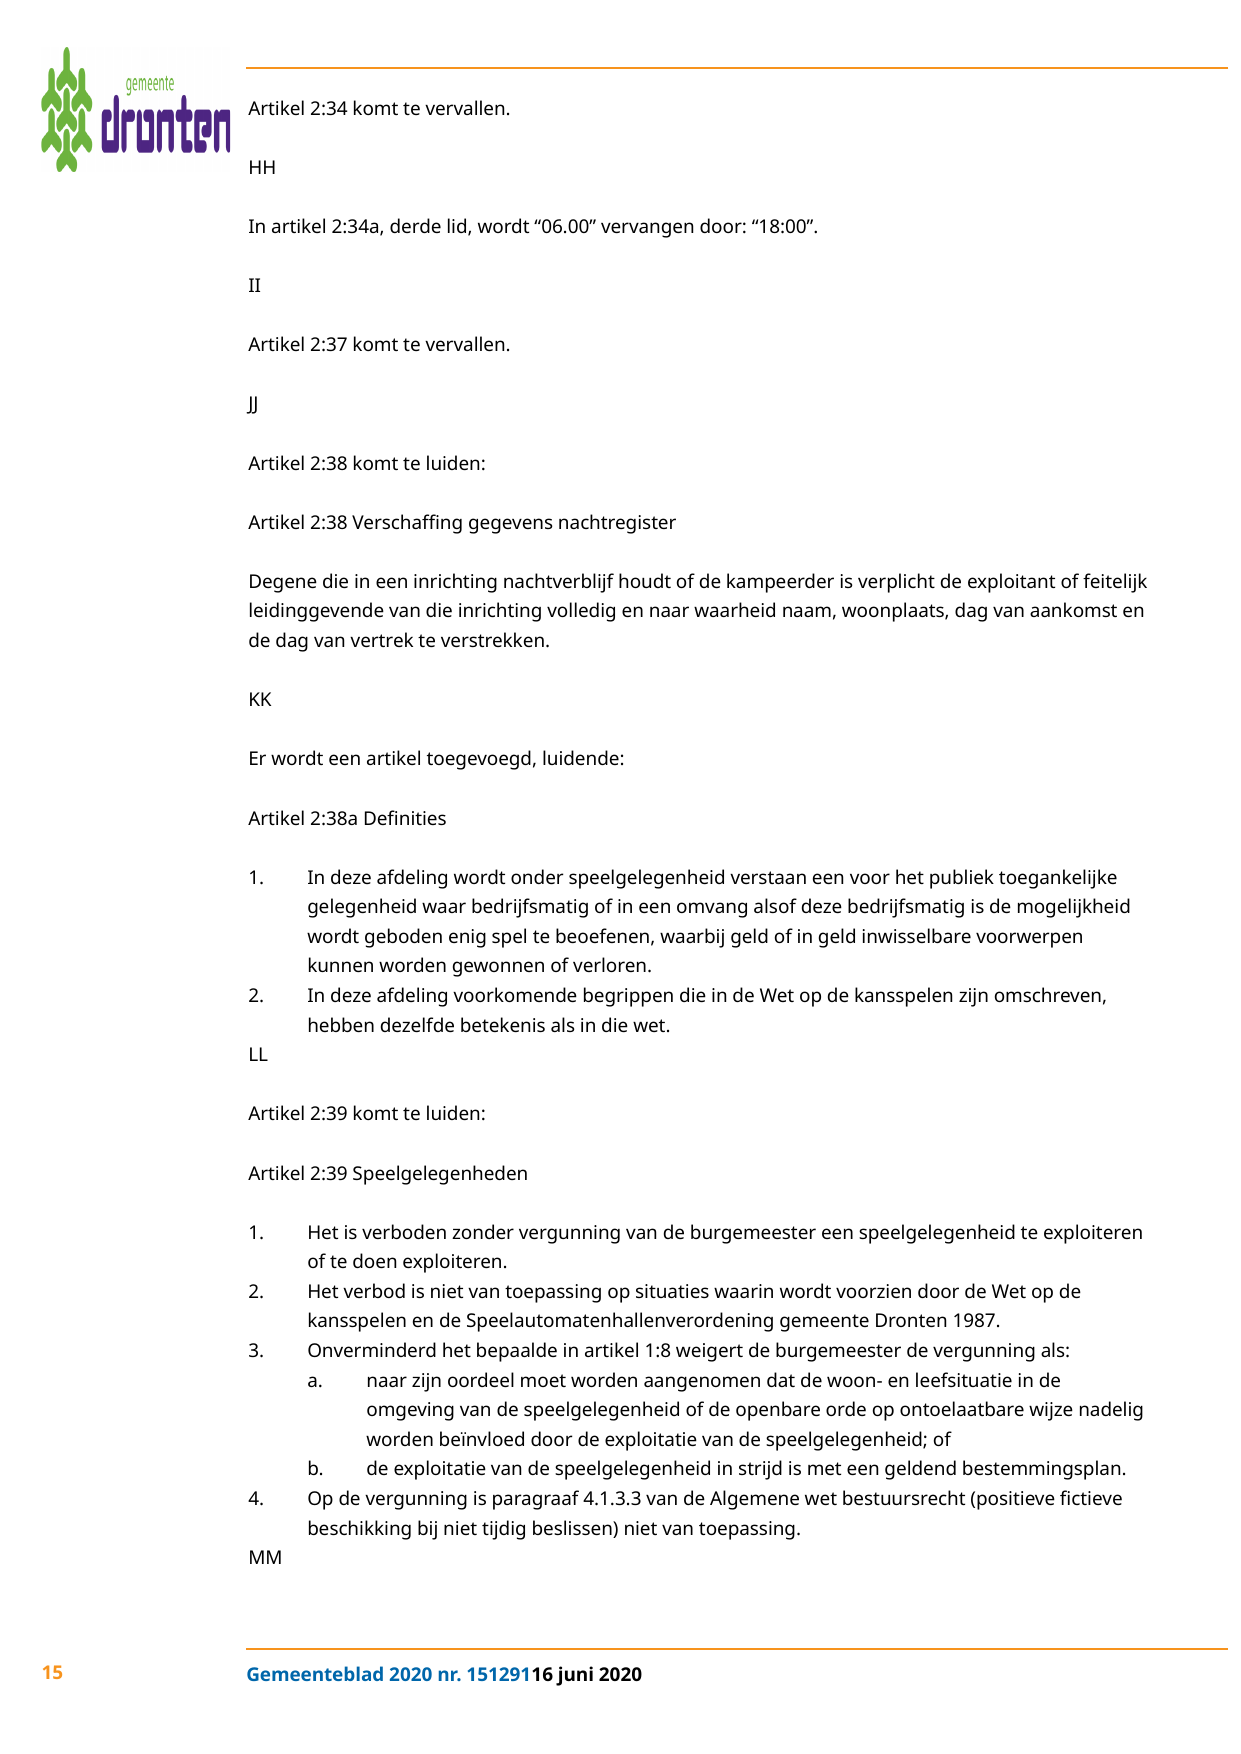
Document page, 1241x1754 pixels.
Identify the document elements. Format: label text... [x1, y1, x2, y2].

list naar zijn oordeel moet worden aangenomen dat de woon- en leefsituatie in de omgeving van de speelgelegenheid of de openbare orde op ontoelaatbare wijze nadelig worden beïnvloed door de exploitatie van de speelgelegenheid; of [307, 1367, 1152, 1452]
text Artikel 2:38 komt te luiden: [248, 450, 1152, 476]
text MM [248, 1544, 1152, 1570]
text Artikel 2:34 komt te vervallen. [248, 95, 1152, 121]
list Onverminderd het bepaalde in artikel 1:8 weigert de burgemeester de vergunning als: [248, 1337, 1152, 1363]
text JJ [248, 391, 1152, 416]
list Het verbod is niet van toepassing op situaties waarin wordt voorzien door de Wet op de kansspelen en de Speelautomatenhallenverordening gemeente Dronten 1987. [248, 1278, 1152, 1333]
list In deze afdeling voorkomende begrippen die in de Wet op de kansspelen zijn omschreven, hebben dezelfde betekenis als in die wet. [248, 982, 1152, 1038]
picture [41, 47, 231, 172]
text II [248, 272, 1152, 298]
list Het is verboden zonder vergunning van de burgemeester een speelgelegenheid te exploiteren of te doen exploiteren. [248, 1219, 1152, 1274]
list Op de vergunning is paragraaf 4.1.3.3 van de Algemene wet bestuursrecht (positieve fictieve beschikking bij niet tijdig beslissen) niet van toepassing. [248, 1485, 1152, 1541]
text Er wordt een artikel toegevoegd, luidende: [248, 746, 1152, 771]
text In artikel 2:34a, derde lid, wordt “06.00” vervangen door: “18:00”. [248, 213, 1152, 239]
text Artikel 2:38a Definities [248, 805, 1152, 831]
text KK [248, 686, 1152, 712]
text Artikel 2:37 komt te vervallen. [248, 331, 1152, 357]
text Artikel 2:39 Speelgelegenheden [248, 1160, 1152, 1186]
list de exploitatie van de speelgelegenheid in strijd is met een geldend bestemmingsplan. [307, 1456, 1152, 1481]
text LL [248, 1041, 1152, 1067]
text Artikel 2:38 Verschaffing gegevens nachtregister [248, 509, 1152, 535]
text Degene die in een inrichting nachtverblijf houdt of de kampeerder is verplicht de exploitant of feitelijk leidinggevende van die inrichting volledig en naar waarheid naam, woonplaats, dag van aankomst en de dag van vertrek te verstrekken. [248, 568, 1152, 653]
text Artikel 2:39 komt te luiden: [248, 1101, 1152, 1126]
list In deze afdeling wordt onder speelgelegenheid verstaan een voor het publiek toegankelijke gelegenheid waar bedrijfsmatig of in een omvang alsof deze bedrijfsmatig is de mogelijkheid wordt geboden enig spel te beoefenen, waarbij geld of in geld inwisselbare voorwerpen kunnen worden gewonnen of verloren. [248, 864, 1152, 978]
text HH [248, 154, 1152, 180]
